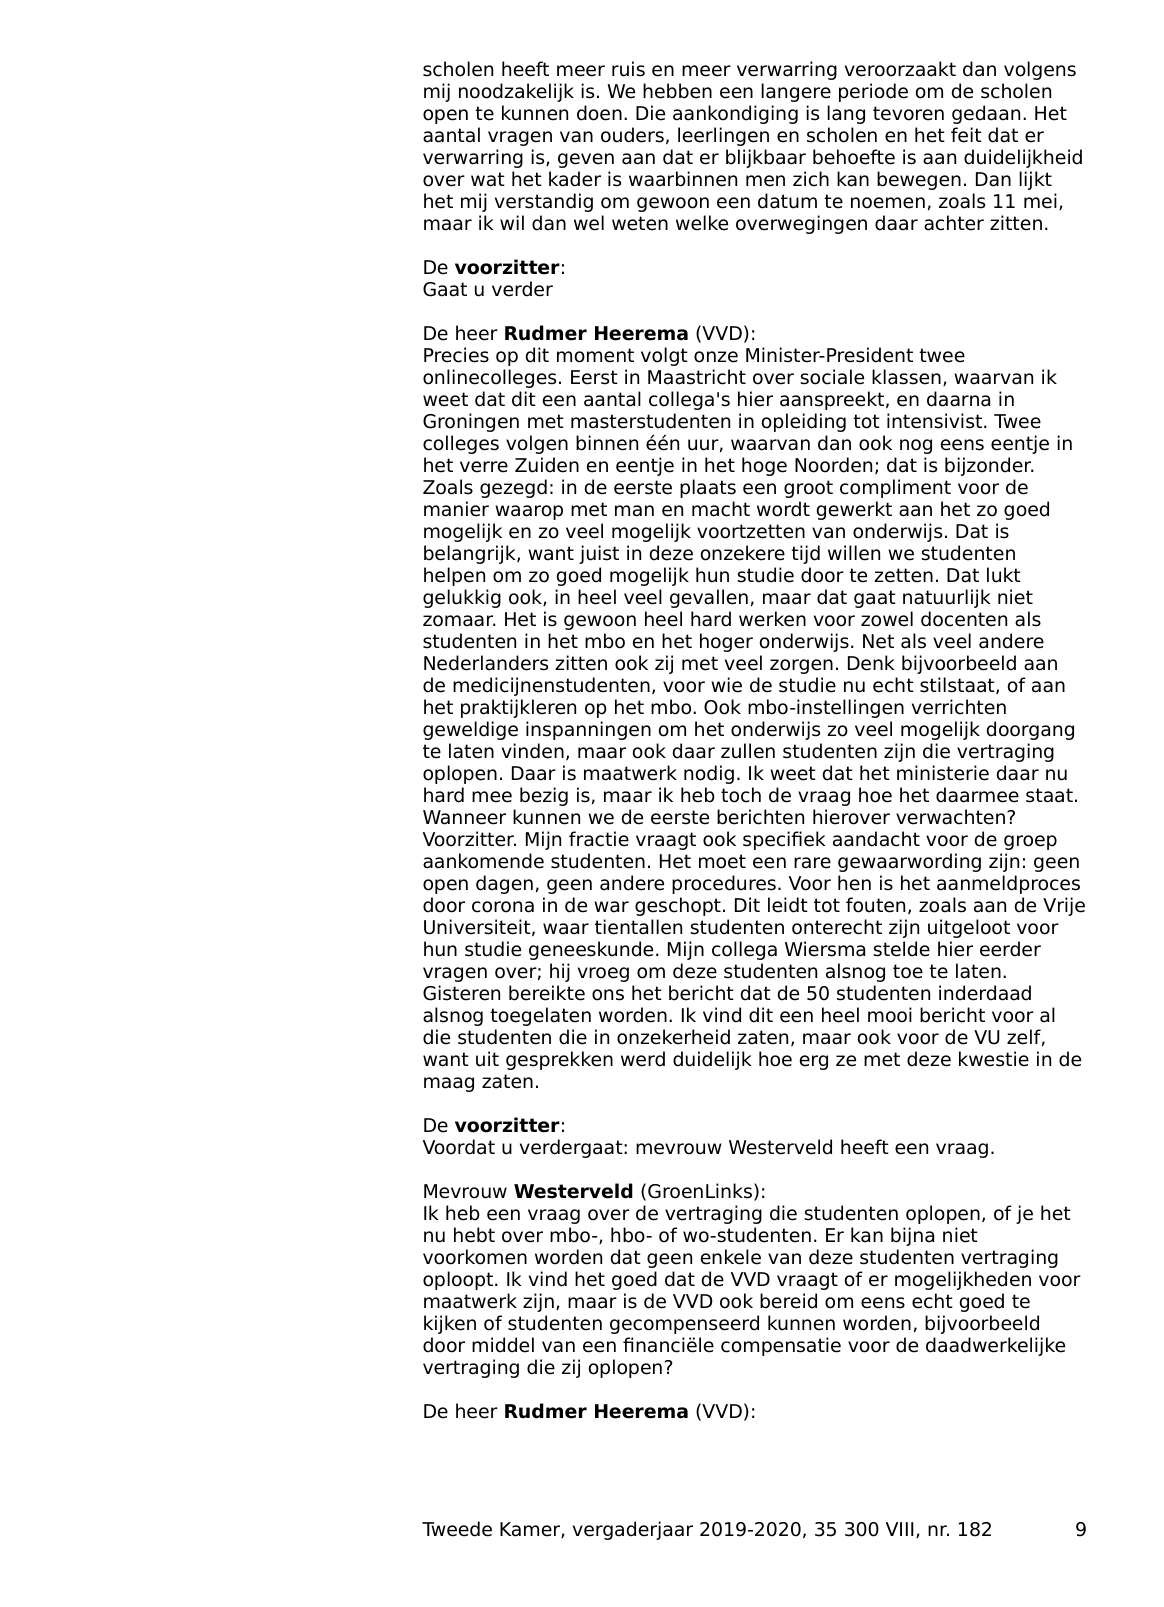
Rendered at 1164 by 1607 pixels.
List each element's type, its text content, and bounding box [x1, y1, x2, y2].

text De heer Rudmer Heerema (VVD): [422, 323, 1087, 345]
text Gaat u verder [422, 279, 1087, 301]
text De voorzitter: [422, 257, 1087, 279]
text Voordat u verdergaat: mevrouw Westerveld heeft een vraag. [422, 1137, 1087, 1159]
text Mevrouw Westerveld (GroenLinks): [422, 1181, 1087, 1203]
text Voorzitter. Mijn fractie vraagt ook specifiek aandacht voor de groep aankomende studenten. Het moet een rare gewaarwording zijn: geen open dagen, geen andere procedures. Voor hen is het aanmeldproces door corona in de war geschopt. Dit leidt tot fouten, zoals aan de Vrije Universiteit, waar tientallen studenten onterecht zijn uitgeloot voor hun studie geneeskunde. Mijn collega Wiersma stelde hier eerder vragen over; hij vroeg om deze studenten alsnog toe te laten. Gisteren bereikte ons het bericht dat de 50 studenten inderdaad alsnog toegelaten worden. Ik vind dit een heel mooi bericht voor al die studenten die in onzekerheid zaten, maar ook voor de VU zelf, want uit gesprekken werd duidelijk hoe erg ze met deze kwestie in de maag zaten. [422, 829, 1087, 1092]
text Ik heb een vraag over de vertraging die studenten oplopen, of je het nu hebt over mbo-, hbo- of wo-studenten. Er kan bijna niet voorkomen worden dat geen enkele van deze studenten vertraging oploopt. Ik vind het goed dat de VVD vraagt of er mogelijkheden voor maatwerk zijn, maar is de VVD ook bereid om eens echt goed te kijken of studenten gecompenseerd kunnen worden, bijvoorbeeld door middel van een financiële compensatie voor de daadwerkelijke vertraging die zij oplopen? [422, 1203, 1087, 1379]
text scholen heeft meer ruis en meer verwarring veroorzaakt dan volgens mij noodzakelijk is. We hebben een langere periode om de scholen open te kunnen doen. Die aankondiging is lang tevoren gedaan. Het aantal vragen van ouders, leerlingen en scholen en het feit dat er verwarring is, geven aan dat er blijkbaar behoefte is aan duidelijkheid over wat het kader is waarbinnen men zich kan bewegen. Dan lijkt het mij verstandig om gewoon een datum te noemen, zoals 11 mei, maar ik wil dan wel weten welke overwegingen daar achter zitten. [422, 59, 1087, 235]
text De voorzitter: [422, 1115, 1087, 1137]
text Precies op dit moment volgt onze Minister-President twee onlinecolleges. Eerst in Maastricht over sociale klassen, waarvan ik weet dat dit een aantal collega's hier aanspreekt, en daarna in Groningen met masterstudenten in opleiding tot intensivist. Twee colleges volgen binnen één uur, waarvan dan ook nog eens eentje in het verre Zuiden en eentje in het hoge Noorden; dat is bijzonder. Zoals gezegd: in de eerste plaats een groot compliment voor de manier waarop met man en macht wordt gewerkt aan het zo goed mogelijk en zo veel mogelijk voortzetten van onderwijs. Dat is belangrijk, want juist in deze onzekere tijd willen we studenten helpen om zo goed mogelijk hun studie door te zetten. Dat lukt gelukkig ook, in heel veel gevallen, maar dat gaat natuurlijk niet zomaar. Het is gewoon heel hard werken voor zowel docenten als studenten in het mbo en het hoger onderwijs. Net als veel andere Nederlanders zitten ook zij met veel zorgen. Denk bijvoorbeeld aan de medicijnenstudenten, voor wie de studie nu echt stilstaat, of aan het praktijkleren op het mbo. Ook mbo-instellingen verrichten geweldige inspanningen om het onderwijs zo veel mogelijk doorgang te laten vinden, maar ook daar zullen studenten zijn die vertraging oplopen. Daar is maatwerk nodig. Ik weet dat het ministerie daar nu hard mee bezig is, maar ik heb toch de vraag hoe het daarmee staat. Wanneer kunnen we de eerste berichten hierover verwachten? [422, 345, 1087, 829]
text De heer Rudmer Heerema (VVD): [422, 1401, 1087, 1423]
